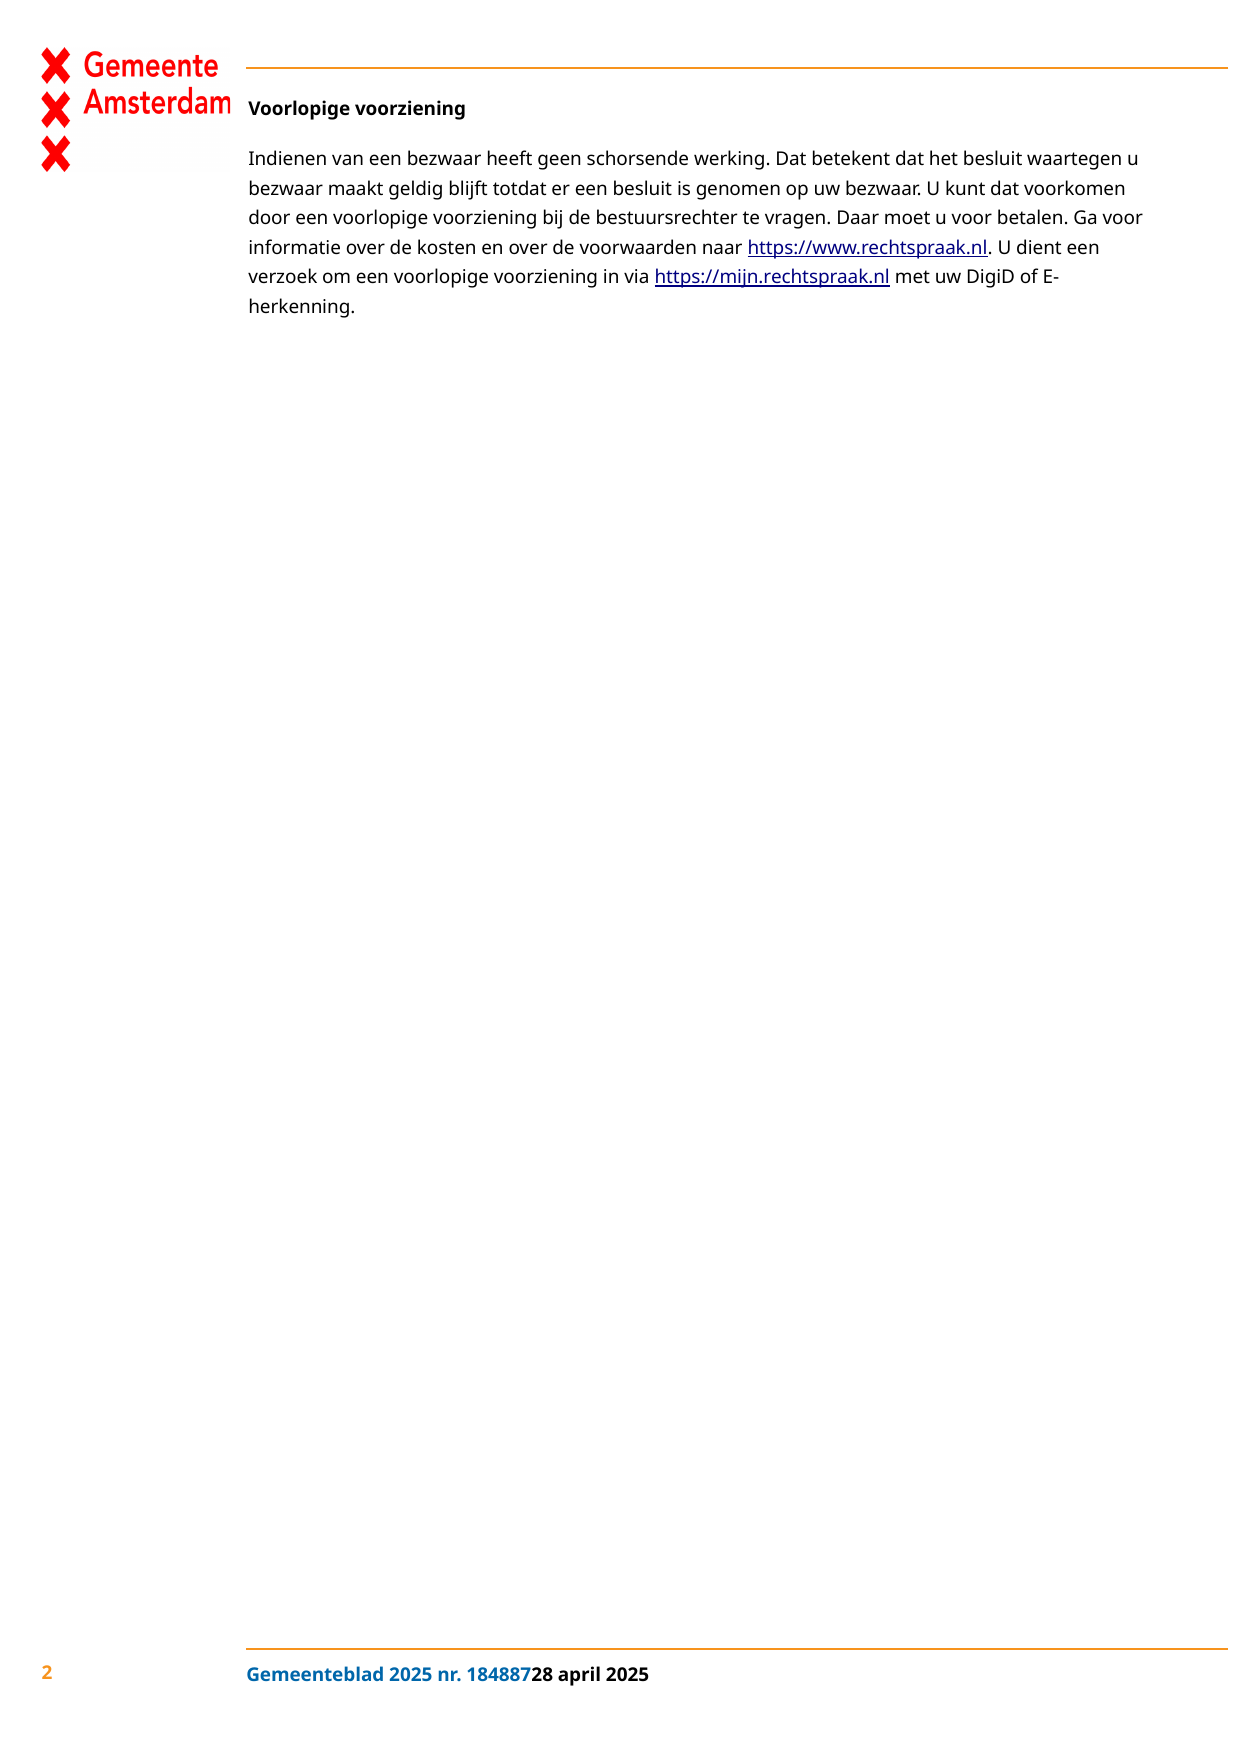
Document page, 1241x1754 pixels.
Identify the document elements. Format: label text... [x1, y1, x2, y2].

picture [41, 47, 231, 172]
text Indienen van een bezwaar heeft geen schorsende werking. Dat betekent dat het besluit waartegen u bezwaar maakt geldig blijft totdat er een besluit is genomen op uw bezwaar. U kunt dat voorkomen door een voorlopige voorziening bij de bestuursrechter te vragen. Daar moet u voor betalen. Ga voor informatie over de kosten en over de voorwaarden naar https://www.rechtspraak.nl. U dient een verzoek om een voorlopige voorziening in via https://mijn.rechtspraak.nl met uw DigiD of E-herkenning. [248, 145, 1152, 319]
text Voorlopige voorziening [248, 95, 1152, 121]
